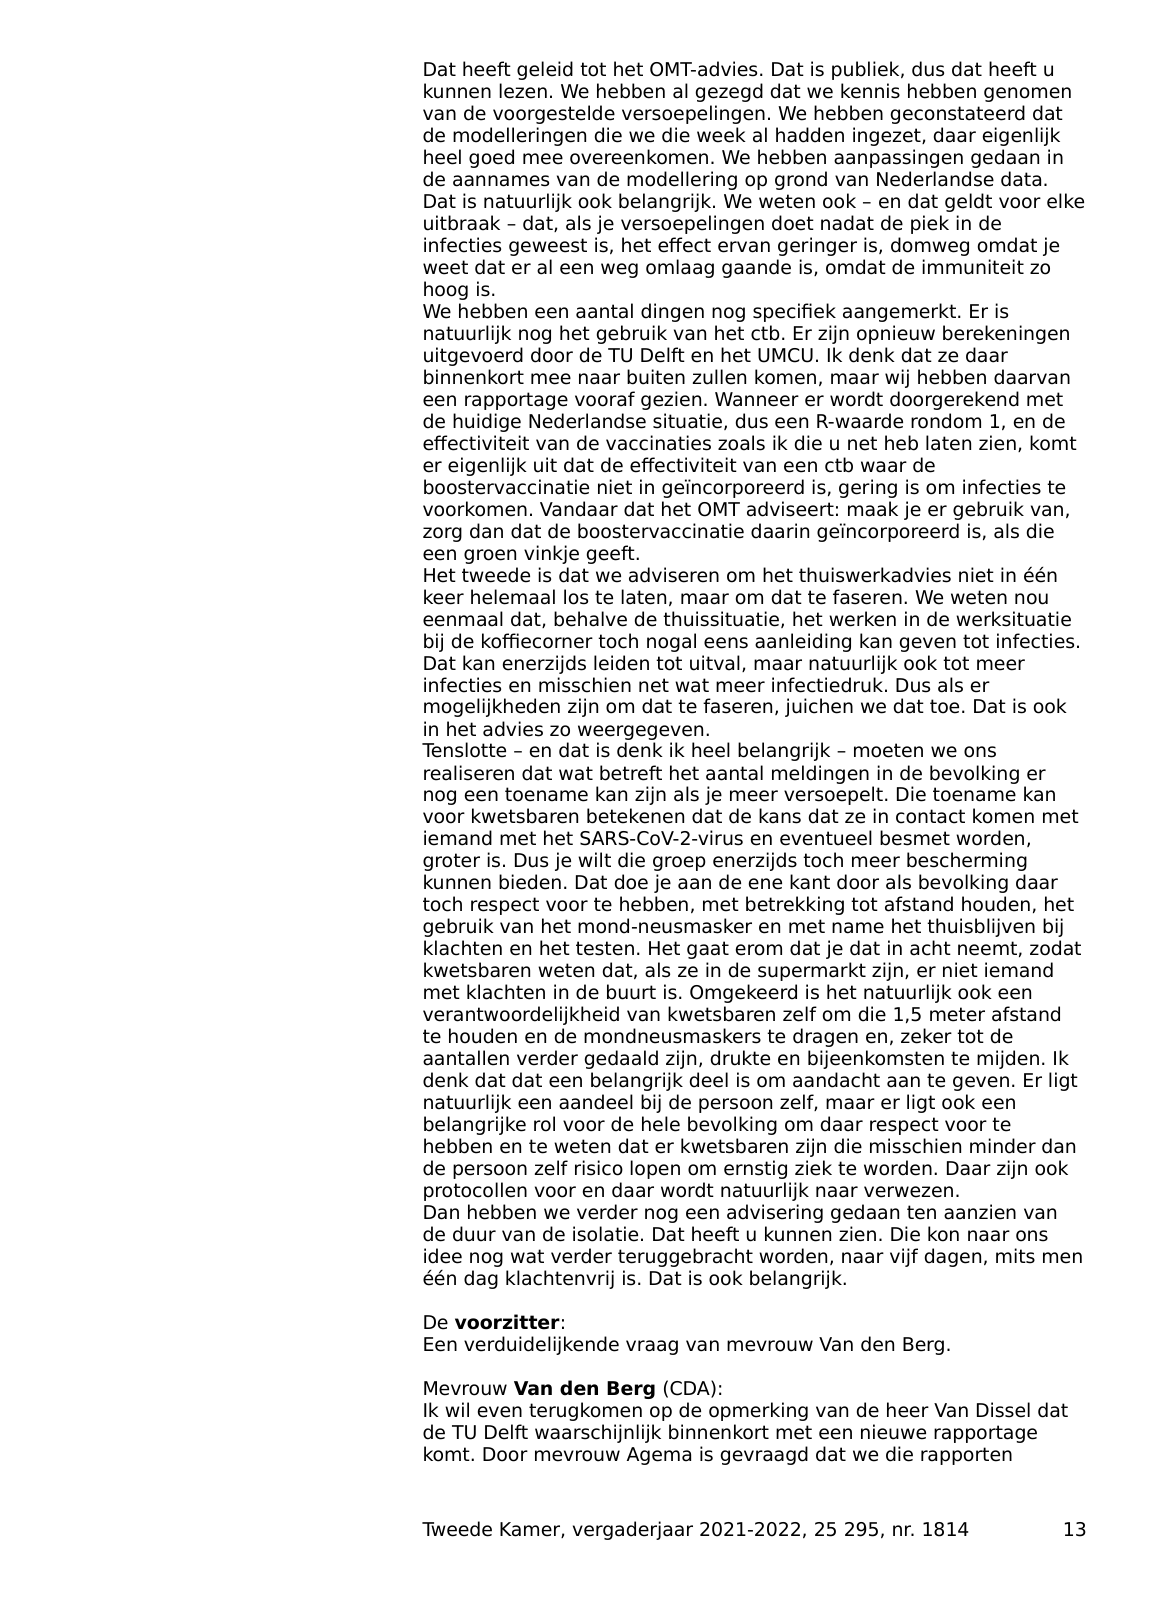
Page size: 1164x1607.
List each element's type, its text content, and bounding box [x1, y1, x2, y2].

text Mevrouw Van den Berg (CDA): [422, 1378, 1087, 1400]
text We hebben een aantal dingen nog specifiek aangemerkt. Er is natuurlijk nog het gebruik van het ctb. Er zijn opnieuw berekeningen uitgevoerd door de TU Delft en het UMCU. Ik denk dat ze daar binnenkort mee naar buiten zullen komen, maar wij hebben daarvan een rapportage vooraf gezien. Wanneer er wordt doorgerekend met de huidige Nederlandse situatie, dus een R-waarde rondom 1, en de effectiviteit van de vaccinaties zoals ik die u net heb laten zien, komt er eigenlijk uit dat de effectiviteit van een ctb waar de boostervaccinatie niet in geïncorporeerd is, gering is om infecties te voorkomen. Vandaar dat het OMT adviseert: maak je er gebruik van, zorg dan dat de boostervaccinatie daarin geïncorporeerd is, als die een groen vinkje geeft. [422, 301, 1087, 564]
text Een verduidelijkende vraag van mevrouw Van den Berg. [422, 1334, 1087, 1356]
text Het tweede is dat we adviseren om het thuiswerkadvies niet in één keer helemaal los te laten, maar om dat te faseren. We weten nou eenmaal dat, behalve de thuissituatie, het werken in de werksituatie bij de koffiecorner toch nogal eens aanleiding kan geven tot infecties. Dat kan enerzijds leiden tot uitval, maar natuurlijk ook tot meer infecties en misschien net wat meer infectiedruk. Dus als er mogelijkheden zijn om dat te faseren, juichen we dat toe. Dat is ook in het advies zo weergegeven. [422, 564, 1087, 740]
text De voorzitter: [422, 1312, 1087, 1334]
text Dat heeft geleid tot het OMT-advies. Dat is publiek, dus dat heeft u kunnen lezen. We hebben al gezegd dat we kennis hebben genomen van de voorgestelde versoepelingen. We hebben geconstateerd dat de modelleringen die we die week al hadden ingezet, daar eigenlijk heel goed mee overeenkomen. We hebben aanpassingen gedaan in de aannames van de modellering op grond van Nederlandse data. Dat is natuurlijk ook belangrijk. We weten ook – en dat geldt voor elke uitbraak – dat, als je versoepelingen doet nadat de piek in de infecties geweest is, het effect ervan geringer is, domweg omdat je weet dat er al een weg omlaag gaande is, omdat de immuniteit zo hoog is. [422, 59, 1087, 301]
text Dan hebben we verder nog een advisering gedaan ten aanzien van de duur van de isolatie. Dat heeft u kunnen zien. Die kon naar ons idee nog wat verder teruggebracht worden, naar vijf dagen, mits men één dag klachtenvrij is. Dat is ook belangrijk. [422, 1202, 1087, 1290]
text Tenslotte – en dat is denk ik heel belangrijk – moeten we ons realiseren dat wat betreft het aantal meldingen in de bevolking er nog een toename kan zijn als je meer versoepelt. Die toename kan voor kwetsbaren betekenen dat de kans dat ze in contact komen met iemand met het SARS-CoV-2-virus en eventueel besmet worden, groter is. Dus je wilt die groep enerzijds toch meer bescherming kunnen bieden. Dat doe je aan de ene kant door als bevolking daar toch respect voor te hebben, met betrekking tot afstand houden, het gebruik van het mond-neusmasker en met name het thuisblijven bij klachten en het testen. Het gaat erom dat je dat in acht neemt, zodat kwetsbaren weten dat, als ze in de supermarkt zijn, er niet iemand met klachten in de buurt is. Omgekeerd is het natuurlijk ook een verantwoordelijkheid van kwetsbaren zelf om die 1,5 meter afstand te houden en de mondneusmaskers te dragen en, zeker tot de aantallen verder gedaald zijn, drukte en bijeenkomsten te mijden. Ik denk dat dat een belangrijk deel is om aandacht aan te geven. Er ligt natuurlijk een aandeel bij de persoon zelf, maar er ligt ook een belangrijke rol voor de hele bevolking om daar respect voor te hebben en te weten dat er kwetsbaren zijn die misschien minder dan de persoon zelf risico lopen om ernstig ziek te worden. Daar zijn ook protocollen voor en daar wordt natuurlijk naar verwezen. [422, 740, 1087, 1202]
text Ik wil even terugkomen op de opmerking van de heer Van Dissel dat de TU Delft waarschijnlijk binnenkort met een nieuwe rapportage komt. Door mevrouw Agema is gevraagd dat we die rapporten [422, 1400, 1087, 1466]
